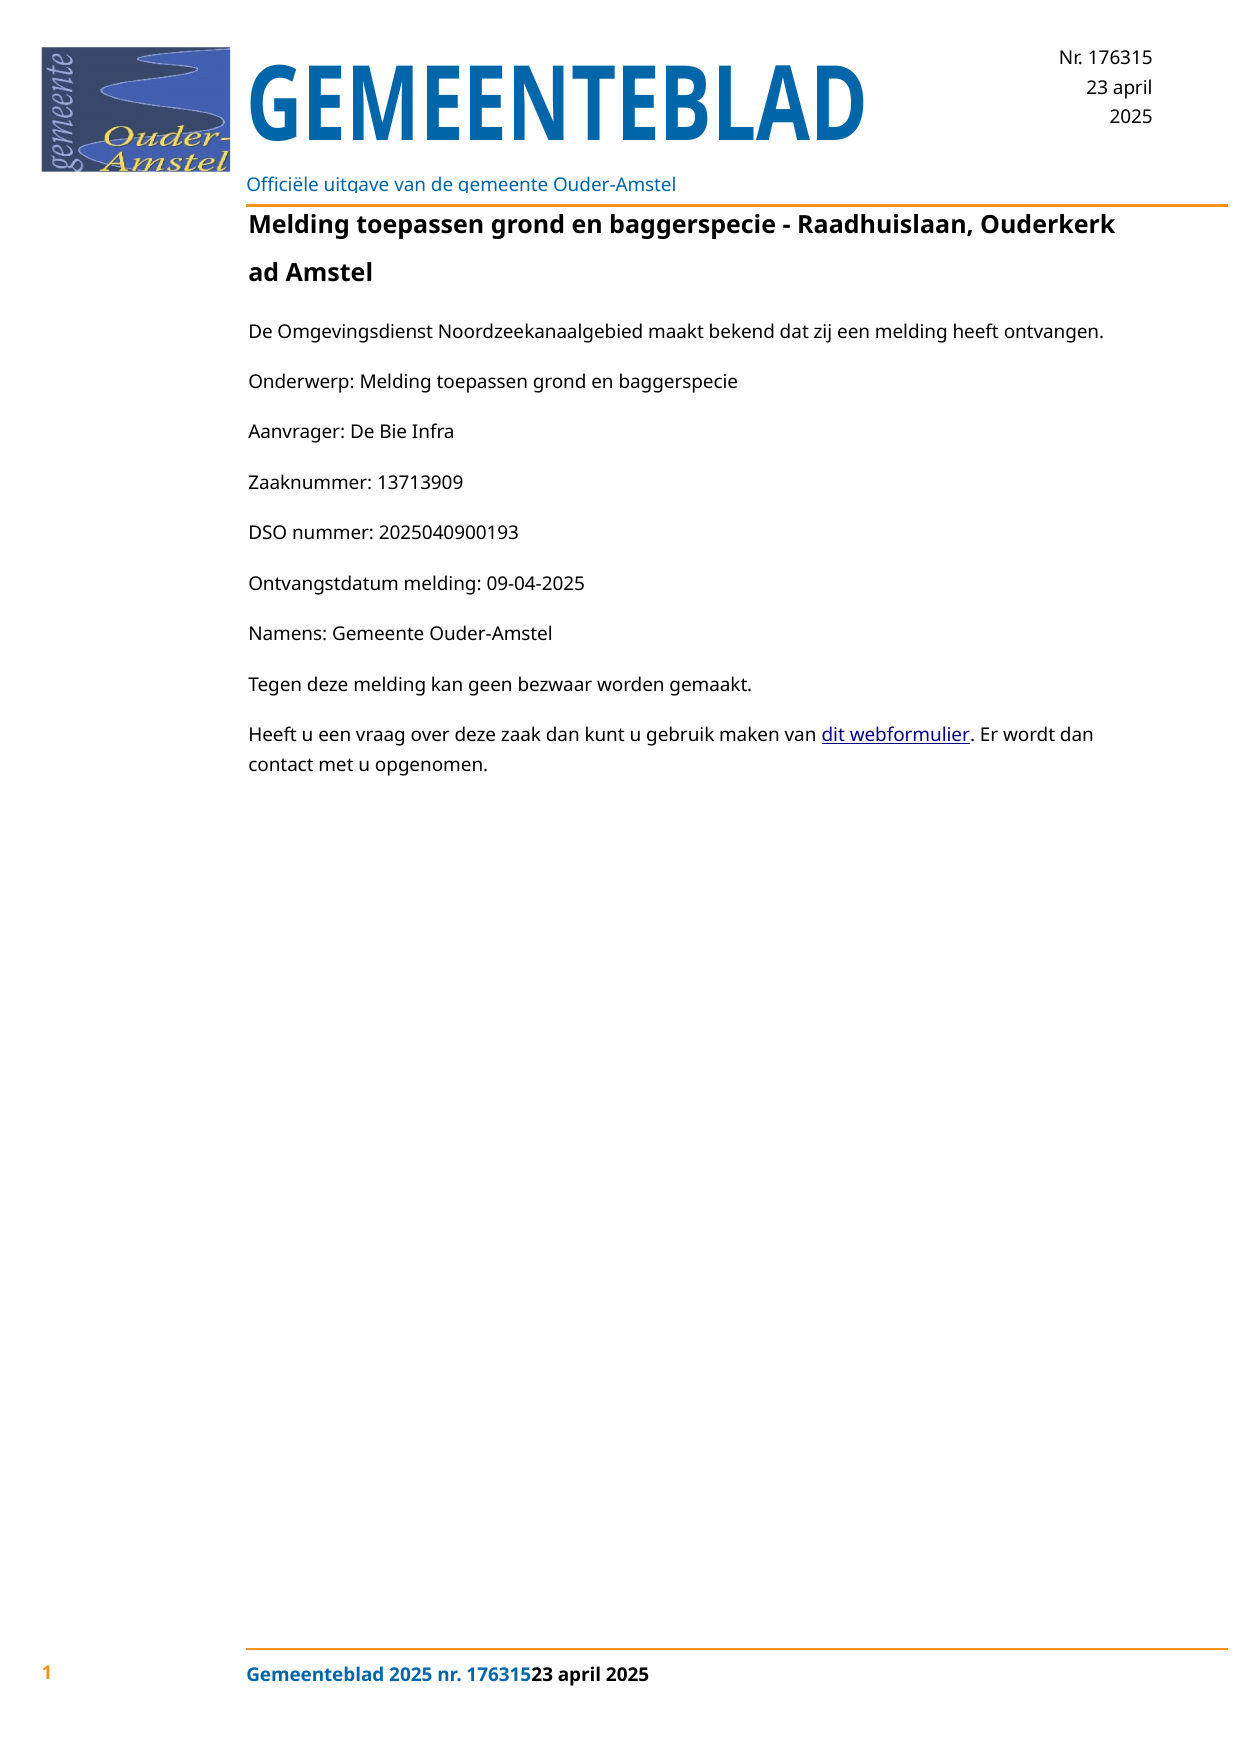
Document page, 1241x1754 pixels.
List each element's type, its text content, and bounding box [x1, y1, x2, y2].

text Heeft u een vraag over deze zaak dan kunt u gebruik maken van dit webformulier. Er wordt dan contact met u opgenomen. [248, 721, 1152, 777]
text DSO nummer: 2025040900193 [248, 519, 1152, 545]
text Ontvangstdatum melding: 09-04-2025 [248, 570, 1152, 596]
text Onderwerp: Melding toepassen grond en baggerspecie [248, 368, 1152, 394]
picture [41, 47, 231, 172]
text Tegen deze melding kan geen bezwaar worden gemaakt. [248, 671, 1152, 697]
text Namens: Gemeente Ouder-Amstel [248, 620, 1152, 646]
text Zaaknummer: 13713909 [248, 469, 1152, 495]
text De Omgevingsdienst Noordzeekanaalgebied maakt bekend dat zij een melding heeft ontvangen. [248, 318, 1152, 344]
text Aanvrager: De Bie Infra [248, 419, 1152, 444]
text Melding toepassen grond en baggerspecie - Raadhuislaan, Ouderkerk ad Amstel [248, 207, 1152, 288]
